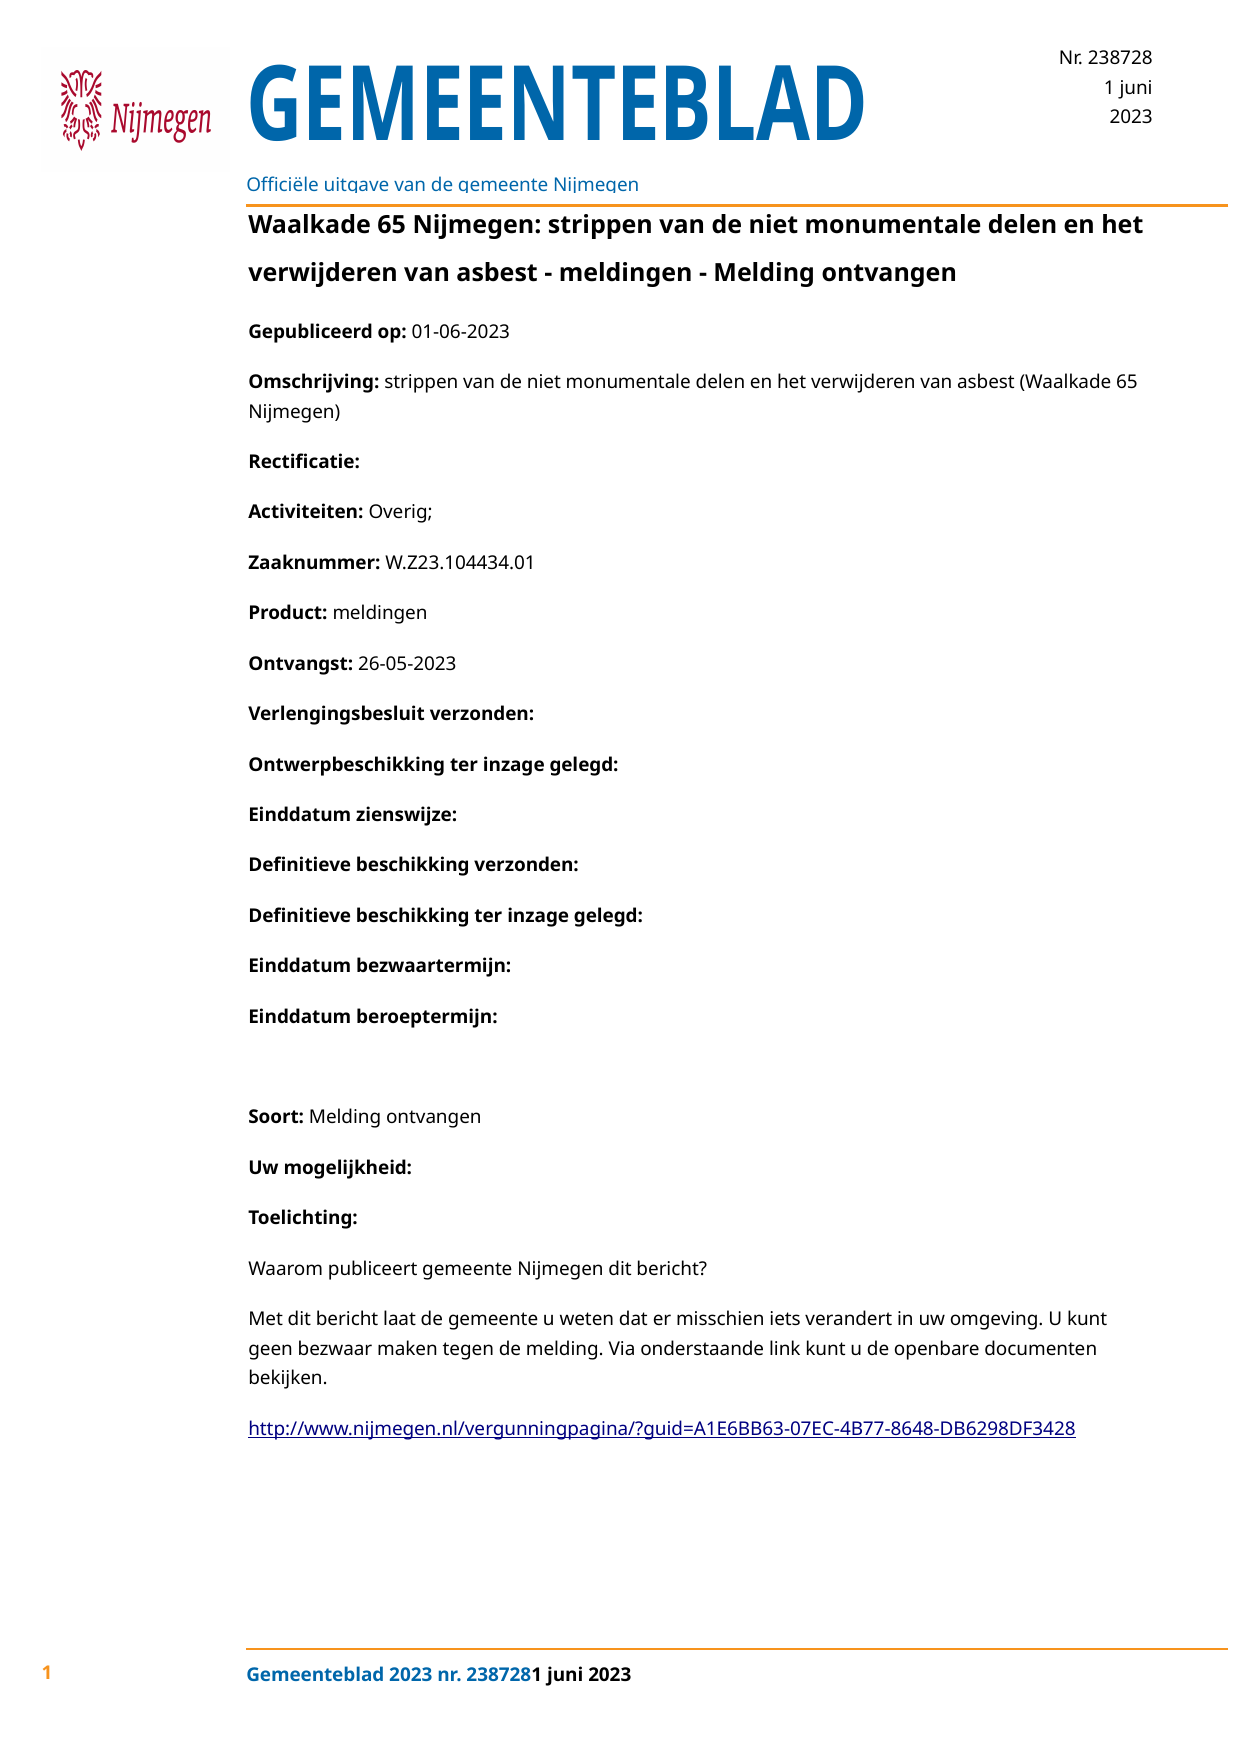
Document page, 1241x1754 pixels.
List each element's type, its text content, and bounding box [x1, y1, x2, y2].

text Rectificatie: [248, 448, 1152, 474]
text Soort: Melding ontvangen [248, 1104, 1152, 1129]
text Verlengingsbesluit verzonden: [248, 700, 1152, 726]
text Uw mogelijkheid: [248, 1154, 1152, 1180]
text Ontwerpbeschikking ter inzage gelegd: [248, 751, 1152, 777]
text Waarom publiceert gemeente Nijmegen dit bericht? [248, 1255, 1152, 1281]
text Definitieve beschikking verzonden: [248, 852, 1152, 877]
text Toelichting: [248, 1204, 1152, 1230]
text Met dit bericht laat de gemeente u weten dat er misschien iets verandert in uw omgeving. U kunt geen bezwaar maken tegen de melding. Via onderstaande link kunt u de openbare documenten bekijken. [248, 1305, 1152, 1390]
text Gepubliceerd op: 01-06-2023 [248, 318, 1152, 344]
text http://www.nijmegen.nl/vergunningpagina/?guid=A1E6BB63-07EC-4B77-8648-DB6298DF3428 [248, 1415, 1152, 1441]
picture [41, 47, 231, 172]
text Waalkade 65 Nijmegen: strippen van de niet monumentale delen en het verwijderen van asbest - meldingen - Melding ontvangen [248, 207, 1152, 288]
text Einddatum bezwaartermijn: [248, 952, 1152, 978]
text Definitieve beschikking ter inzage gelegd: [248, 902, 1152, 928]
text Omschrijving: strippen van de niet monumentale delen en het verwijderen van asbest (Waalkade 65 Nijmegen) [248, 368, 1152, 424]
text Einddatum beroeptermijn: [248, 1003, 1152, 1029]
text Activiteiten: Overig; [248, 499, 1152, 524]
text Zaaknummer: W.Z23.104434.01 [248, 549, 1152, 575]
text Einddatum zienswijze: [248, 801, 1152, 827]
text Ontvangst: 26-05-2023 [248, 650, 1152, 676]
text Product: meldingen [248, 599, 1152, 625]
